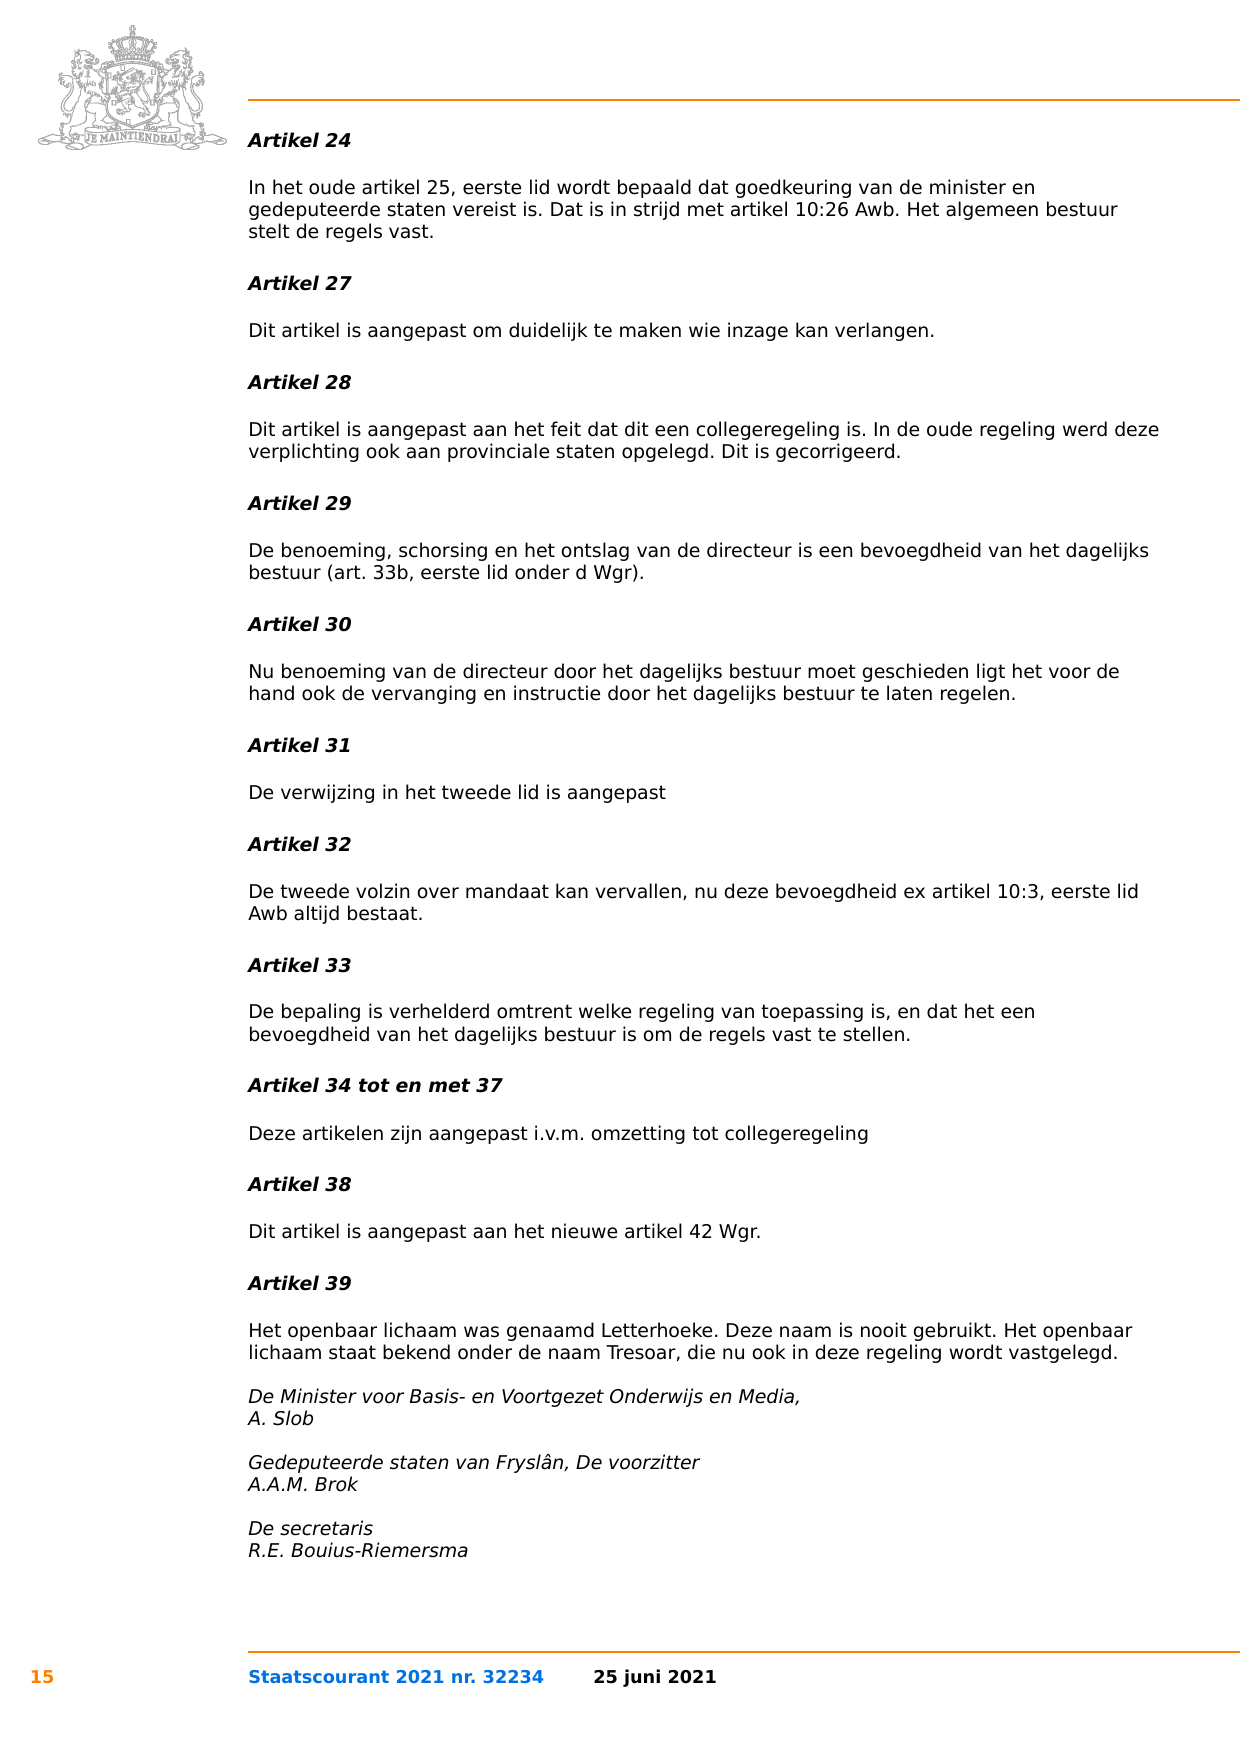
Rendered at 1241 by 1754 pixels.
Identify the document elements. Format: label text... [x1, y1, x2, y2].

subtitle Artikel 34 tot en met 37 [248, 1075, 1163, 1097]
text Dit artikel is aangepast aan het feit dat dit een collegeregeling is. In de oude regeling werd deze verplichting ook aan provinciale staten opgelegd. Dit is gecorrigeerd. [248, 419, 1163, 463]
text Dit artikel is aangepast aan het nieuwe artikel 42 Wgr. [248, 1221, 1163, 1243]
text Het openbaar lichaam was genaamd Letterhoeke. Deze naam is nooit gebruikt. Het openbaar lichaam staat bekend onder de naam Tresoar, die nu ook in deze regeling wordt vastgelegd. [248, 1320, 1163, 1364]
text De tweede volzin over mandaat kan vervallen, nu deze bevoegdheid ex artikel 10:3, eerste lid Awb altijd bestaat. [248, 881, 1163, 924]
subtitle Artikel 30 [248, 614, 1163, 636]
text De secretaris R.E. Bouius-Riemersma [248, 1518, 1163, 1562]
subtitle Artikel 31 [248, 734, 1163, 757]
text Gedeputeerde staten van Fryslân, De voorzitter A.A.M. Brok [248, 1452, 1163, 1496]
subtitle Artikel 32 [248, 833, 1163, 856]
subtitle Artikel 28 [248, 372, 1163, 394]
text De verwijzing in het tweede lid is aangepast [248, 782, 1163, 803]
text Dit artikel is aangepast om duidelijk te maken wie inzage kan verlangen. [248, 320, 1163, 342]
text Deze artikelen zijn aangepast i.v.m. omzetting tot collegeregeling [248, 1122, 1163, 1144]
subtitle Artikel 24 [248, 130, 1163, 152]
text Nu benoeming van de directeur door het dagelijks bestuur moet geschieden ligt het voor de hand ook de vervanging en instructie door het dagelijks bestuur te laten regelen. [248, 661, 1163, 704]
subtitle Artikel 27 [248, 273, 1163, 295]
subtitle Artikel 33 [248, 954, 1163, 976]
text De benoeming, schorsing en het ontslag van de directeur is een bevoegdheid van het dagelijks bestuur (art. 33b, eerste lid onder d Wgr). [248, 540, 1163, 584]
subtitle Artikel 38 [248, 1174, 1163, 1196]
text In het oude artikel 25, eerste lid wordt bepaald dat goedkeuring van de minister en gedeputeerde staten vereist is. Dat is in strijd met artikel 10:26 Awb. Het algemeen bestuur stelt de regels vast. [248, 177, 1163, 243]
subtitle Artikel 39 [248, 1273, 1163, 1295]
subtitle Artikel 29 [248, 493, 1163, 515]
text De bepaling is verhelderd omtrent welke regeling van toepassing is, en dat het een bevoegdheid van het dagelijks bestuur is om de regels vast te stellen. [248, 1001, 1163, 1045]
text De Minister voor Basis- en Voortgezet Onderwijs en Media, A. Slob [248, 1386, 1163, 1430]
picture [38, 25, 227, 150]
